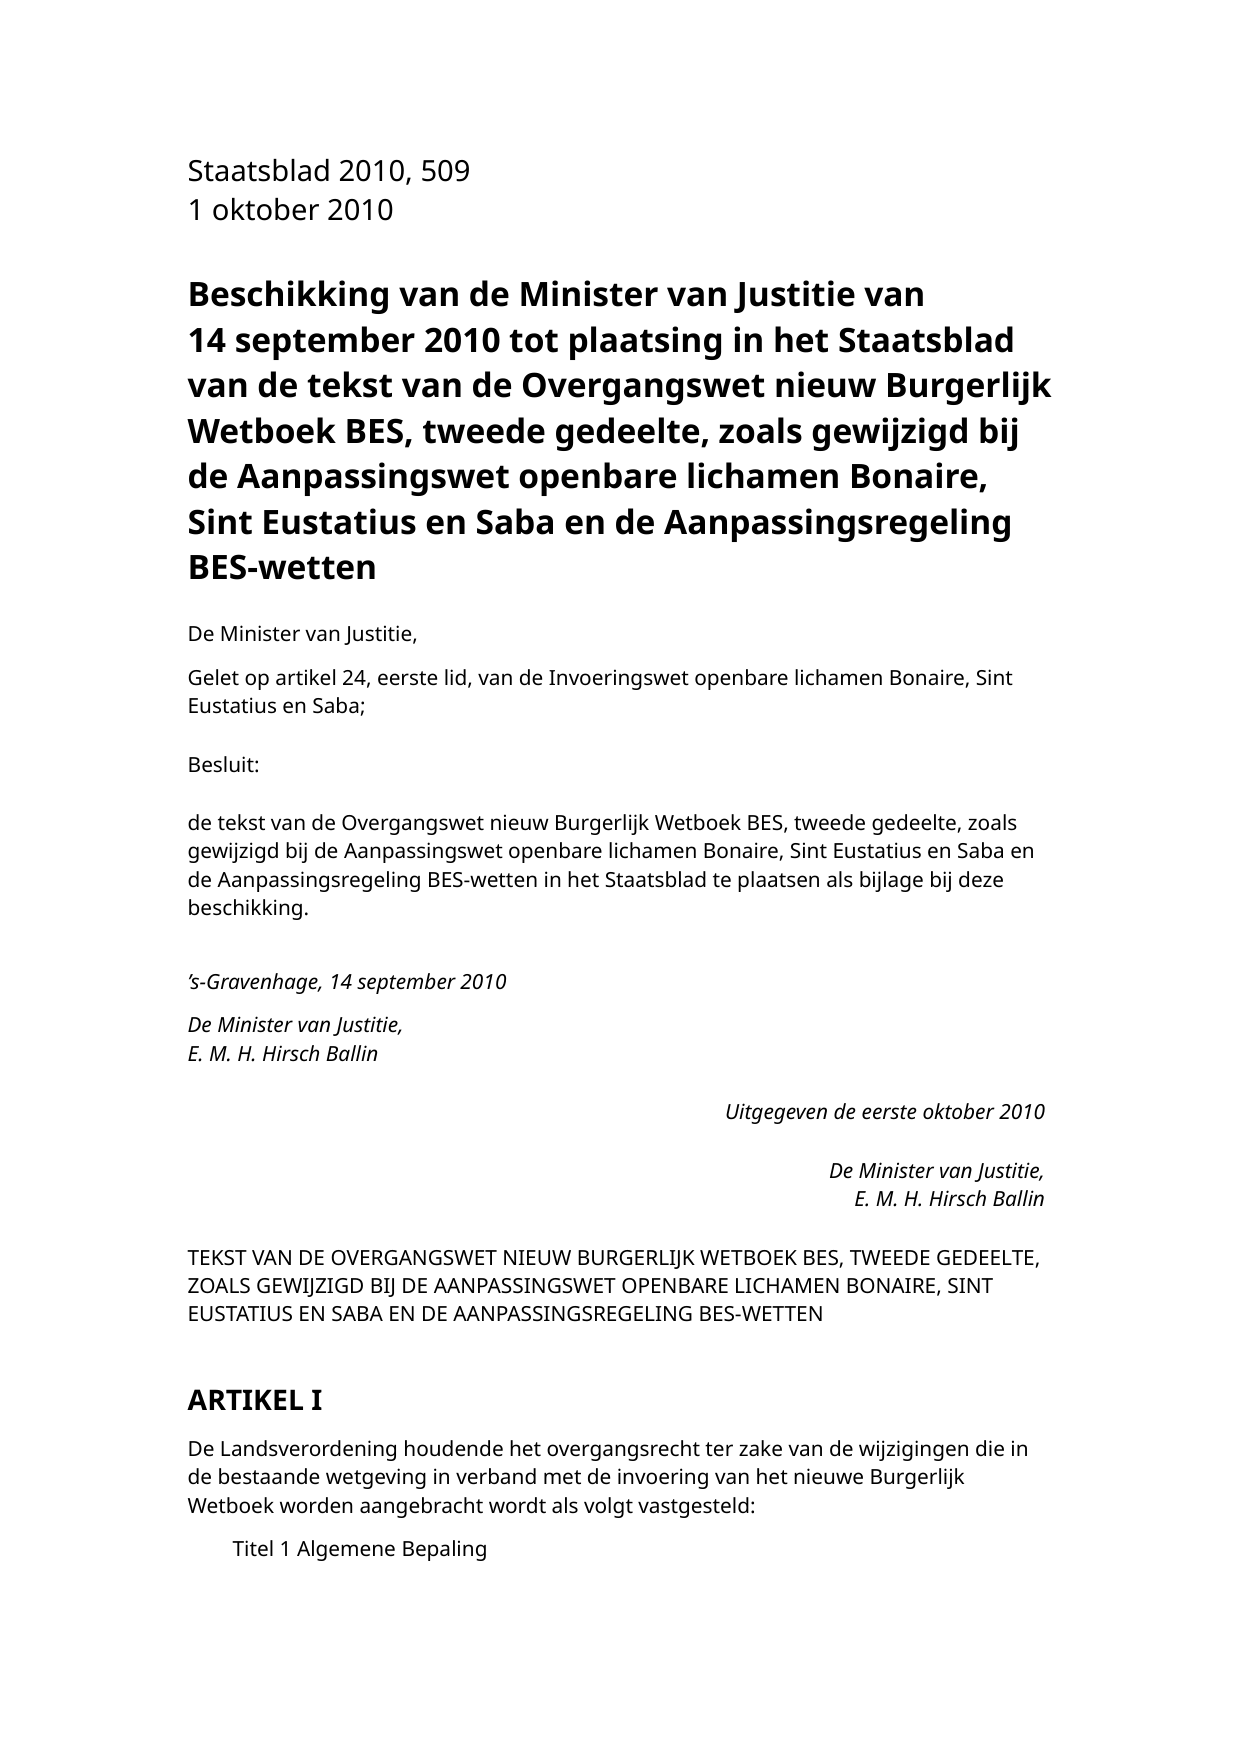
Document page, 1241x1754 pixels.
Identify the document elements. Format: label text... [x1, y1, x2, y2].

text E. M. H. Hirsch Ballin [187, 1039, 1053, 1067]
text E. M. H. Hirsch Ballin [187, 1184, 1053, 1213]
text De Minister van Justitie, [187, 1156, 1053, 1184]
text de tekst van de Overgangswet nieuw Burgerlijk Wetboek BES, tweede gedeelte, zoals gewijzigd bij de Aanpassingswet openbare lichamen Bonaire, Sint Eustatius en Saba en de Aanpassingsregeling BES-wetten in het Staatsblad te plaatsen als bijlage bij deze beschikking. [187, 808, 1053, 922]
text 1 oktober 2010 [187, 190, 1053, 229]
text ’s-Gravenhage, 14 september 2010 [187, 967, 1053, 995]
text De Minister van Justitie, [187, 619, 1053, 648]
text Besluit: [187, 750, 1053, 778]
subtitle Beschikking van de Minister van Justitie van 14 september 2010 tot plaatsing in het Staatsblad van de tekst van de Overgangswet nieuw Burgerlijk Wetboek BES, tweede gedeelte, zoals gewijzigd bij de Aanpassingswet openbare lichamen Bonaire, Sint Eustatius en Saba en de Aanpassingsregeling BES-wetten [187, 271, 1053, 589]
subtitle ARTIKEL I [187, 1380, 1053, 1419]
text Uitgegeven de eerste oktober 2010 [187, 1097, 1053, 1126]
subtitle Titel 1 Algemene Bepaling [232, 1534, 1053, 1563]
text Staatsblad 2010, 509 [187, 150, 1053, 190]
text Gelet op artikel 24, eerste lid, van de Invoeringswet openbare lichamen Bonaire, Sint Eustatius en Saba; [187, 663, 1053, 720]
subtitle TEKST VAN DE OVERGANGSWET NIEUW BURGERLIJK WETBOEK BES, TWEEDE GEDEELTE, ZOALS GEWIJZIGD BIJ DE AANPASSINGSWET OPENBARE LICHAMEN BONAIRE, SINT EUSTATIUS EN SABA EN DE AANPASSINGSREGELING BES-WETTEN [187, 1243, 1053, 1328]
text De Minister van Justitie, [187, 1010, 1053, 1039]
text De Landsverordening houdende het overgangsrecht ter zake van de wijzigingen die in de bestaande wetgeving in verband met de invoering van het nieuwe Burgerlijk Wetboek worden aangebracht wordt als volgt vastgesteld: [187, 1434, 1053, 1519]
